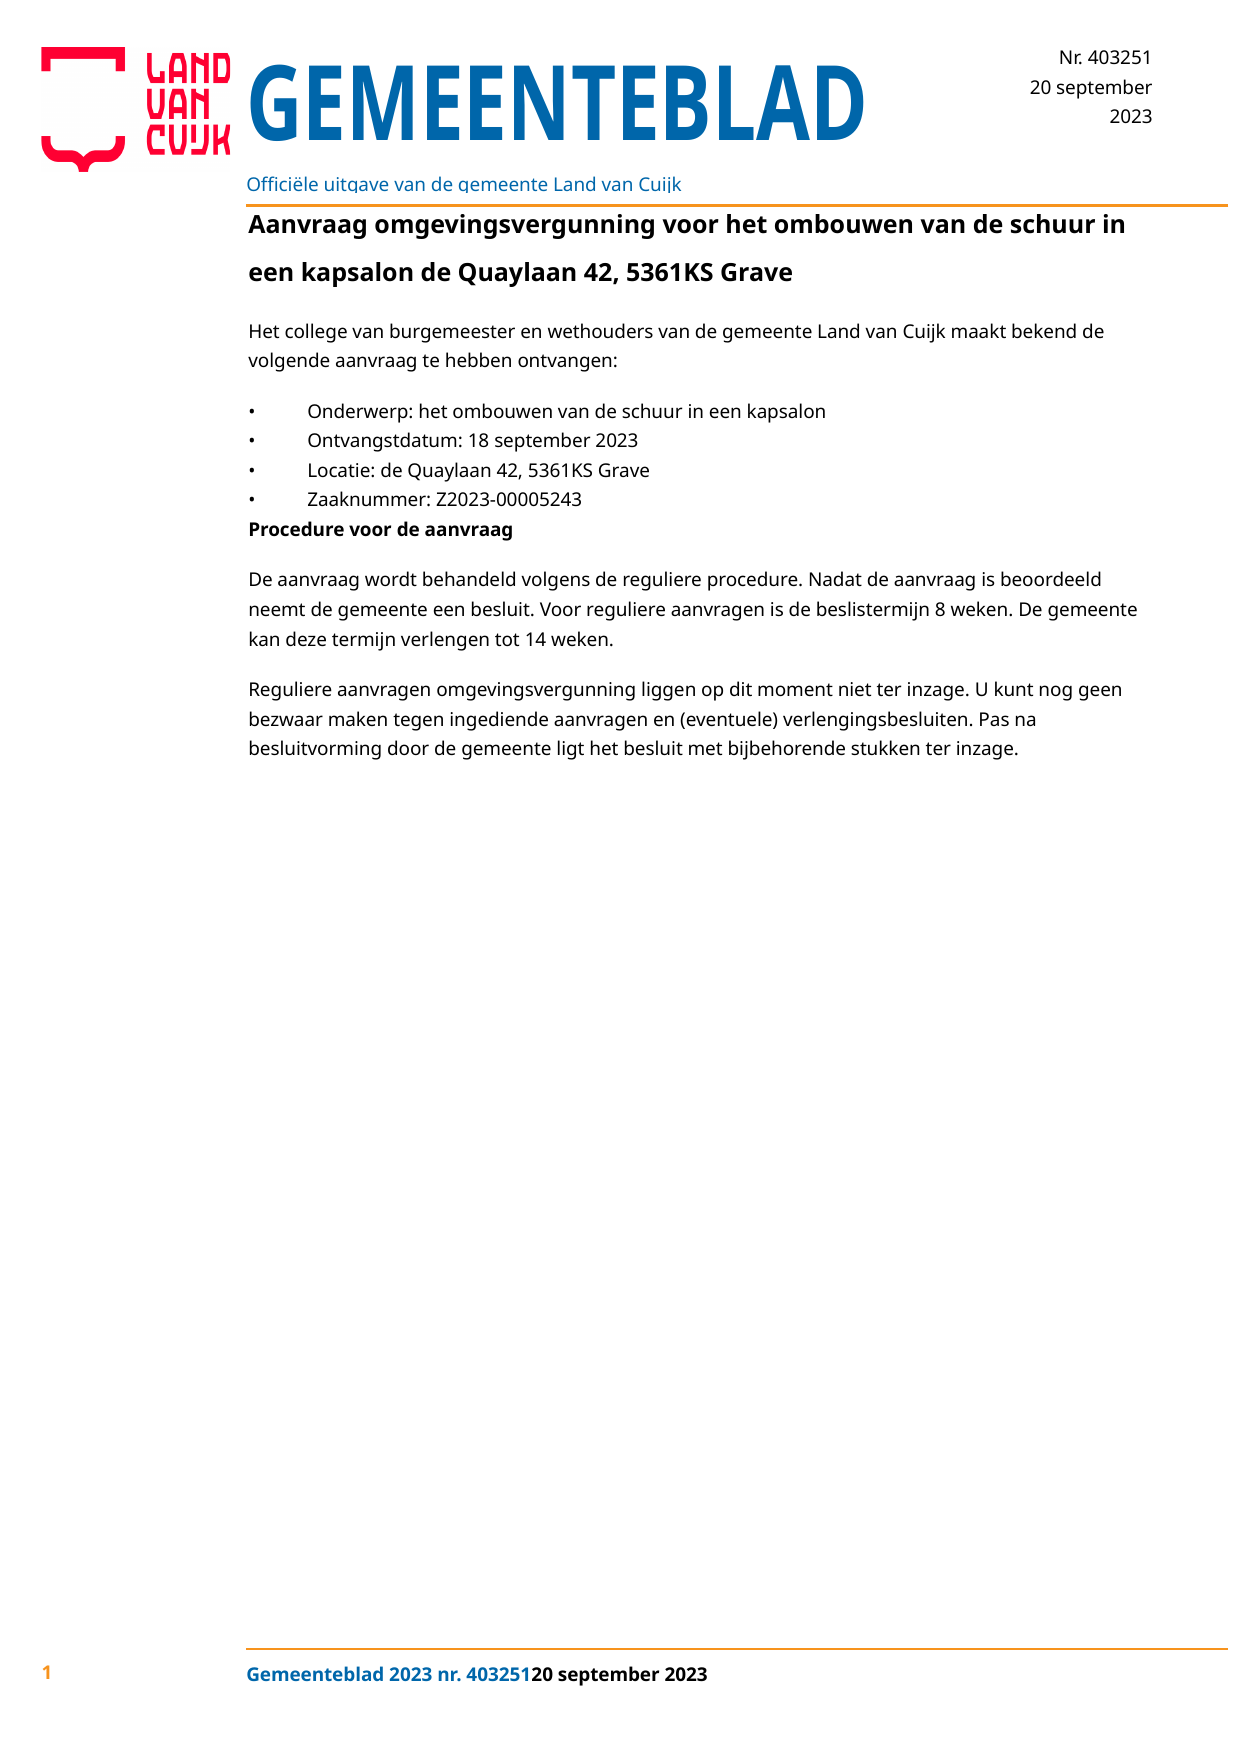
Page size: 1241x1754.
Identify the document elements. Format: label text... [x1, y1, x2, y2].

text Procedure voor de aanvraag [248, 516, 1152, 542]
text Aanvraag omgevingsvergunning voor het ombouwen van de schuur in een kapsalon de Quaylaan 42, 5361KS Grave [248, 207, 1152, 288]
list Locatie: de Quaylaan 42, 5361KS Grave [248, 457, 1152, 483]
text Het college van burgemeester en wethouders van de gemeente Land van Cuijk maakt bekend de volgende aanvraag te hebben ontvangen: [248, 318, 1152, 373]
picture [41, 47, 231, 172]
text De aanvraag wordt behandeld volgens de reguliere procedure. Nadat de aanvraag is beoordeeld neemt de gemeente een besluit. Voor reguliere aanvragen is de beslistermijn 8 weken. De gemeente kan deze termijn verlengen tot 14 weken. [248, 567, 1152, 652]
text Reguliere aanvragen omgevingsvergunning liggen op dit moment niet ter inzage. U kunt nog geen bezwaar maken tegen ingediende aanvragen en (eventuele) verlengingsbesluiten. Pas na besluitvorming door de gemeente ligt het besluit met bijbehorende stukken ter inzage. [248, 676, 1152, 761]
list Ontvangstdatum: 18 september 2023 [248, 427, 1152, 453]
list Onderwerp: het ombouwen van de schuur in een kapsalon [248, 398, 1152, 424]
list Zaaknummer: Z2023-00005243 [248, 487, 1152, 512]
